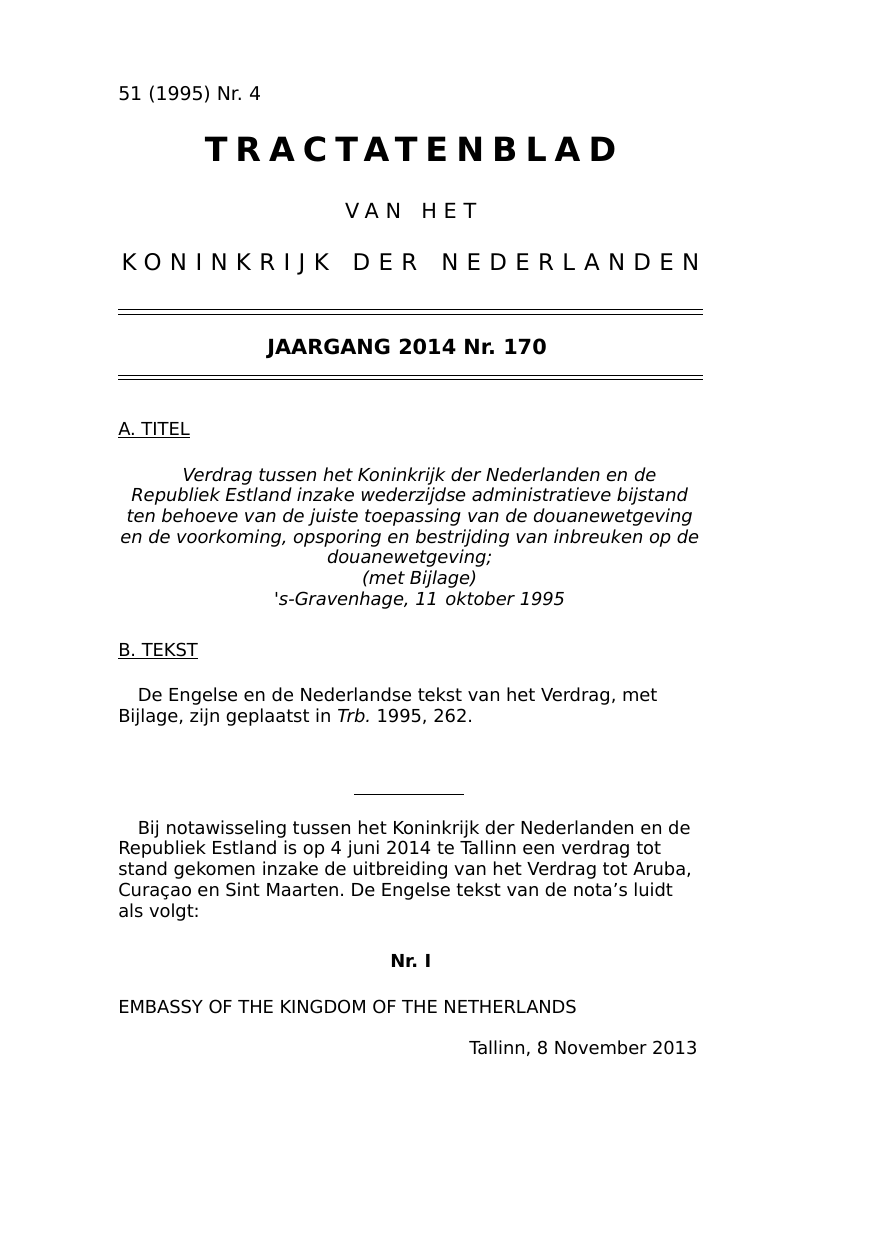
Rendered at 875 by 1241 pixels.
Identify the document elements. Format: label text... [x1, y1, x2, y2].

text Bij notawisseling tussen het Koninkrijk der Nederlanden en de Republiek Estland is op 4 juni 2014 te Tallinn een verdrag tot stand gekomen inzake de uitbreiding van het Verdrag tot Aruba, Curaçao en Sint Maarten. De Engelse tekst van de nota’s luidt als volgt: [118, 817, 703, 921]
text Verdrag tussen het Koninkrijk der Nederlanden en de Republiek Estland inzake wederzijdse administratieve bijstand ten behoeve van de juiste toepassing van de douanewetgeving en de voorkoming, opsporing en bestrijding van inbreuken op de douanewetgeving; [118, 464, 703, 568]
text 's-Gravenhage, 11 oktober 1995 [118, 589, 703, 609]
text 51 (1995) Nr. 4 [118, 83, 703, 105]
text Tallinn, 8 November 2013 [118, 1038, 703, 1058]
text VAN HET [118, 199, 703, 223]
text JAARGANG 2014 Nr. 170 [118, 335, 703, 359]
text De Engelse en de Nederlandse tekst van het Verdrag, met Bijlage, zijn geplaatst in Trb. 1995, 262. [118, 685, 703, 727]
text (met Bijlage) [118, 568, 703, 589]
subtitle B. TEKST [118, 639, 703, 660]
text EMBASSY OF THE KINGDOM OF THE NETHERLANDS [118, 997, 703, 1018]
subtitle Nr. I [118, 951, 703, 972]
text TRACTATENBLAD [118, 130, 703, 169]
subtitle A. TITEL [118, 419, 703, 439]
text KONINKRIJK DER NEDERLANDEN [118, 249, 703, 276]
